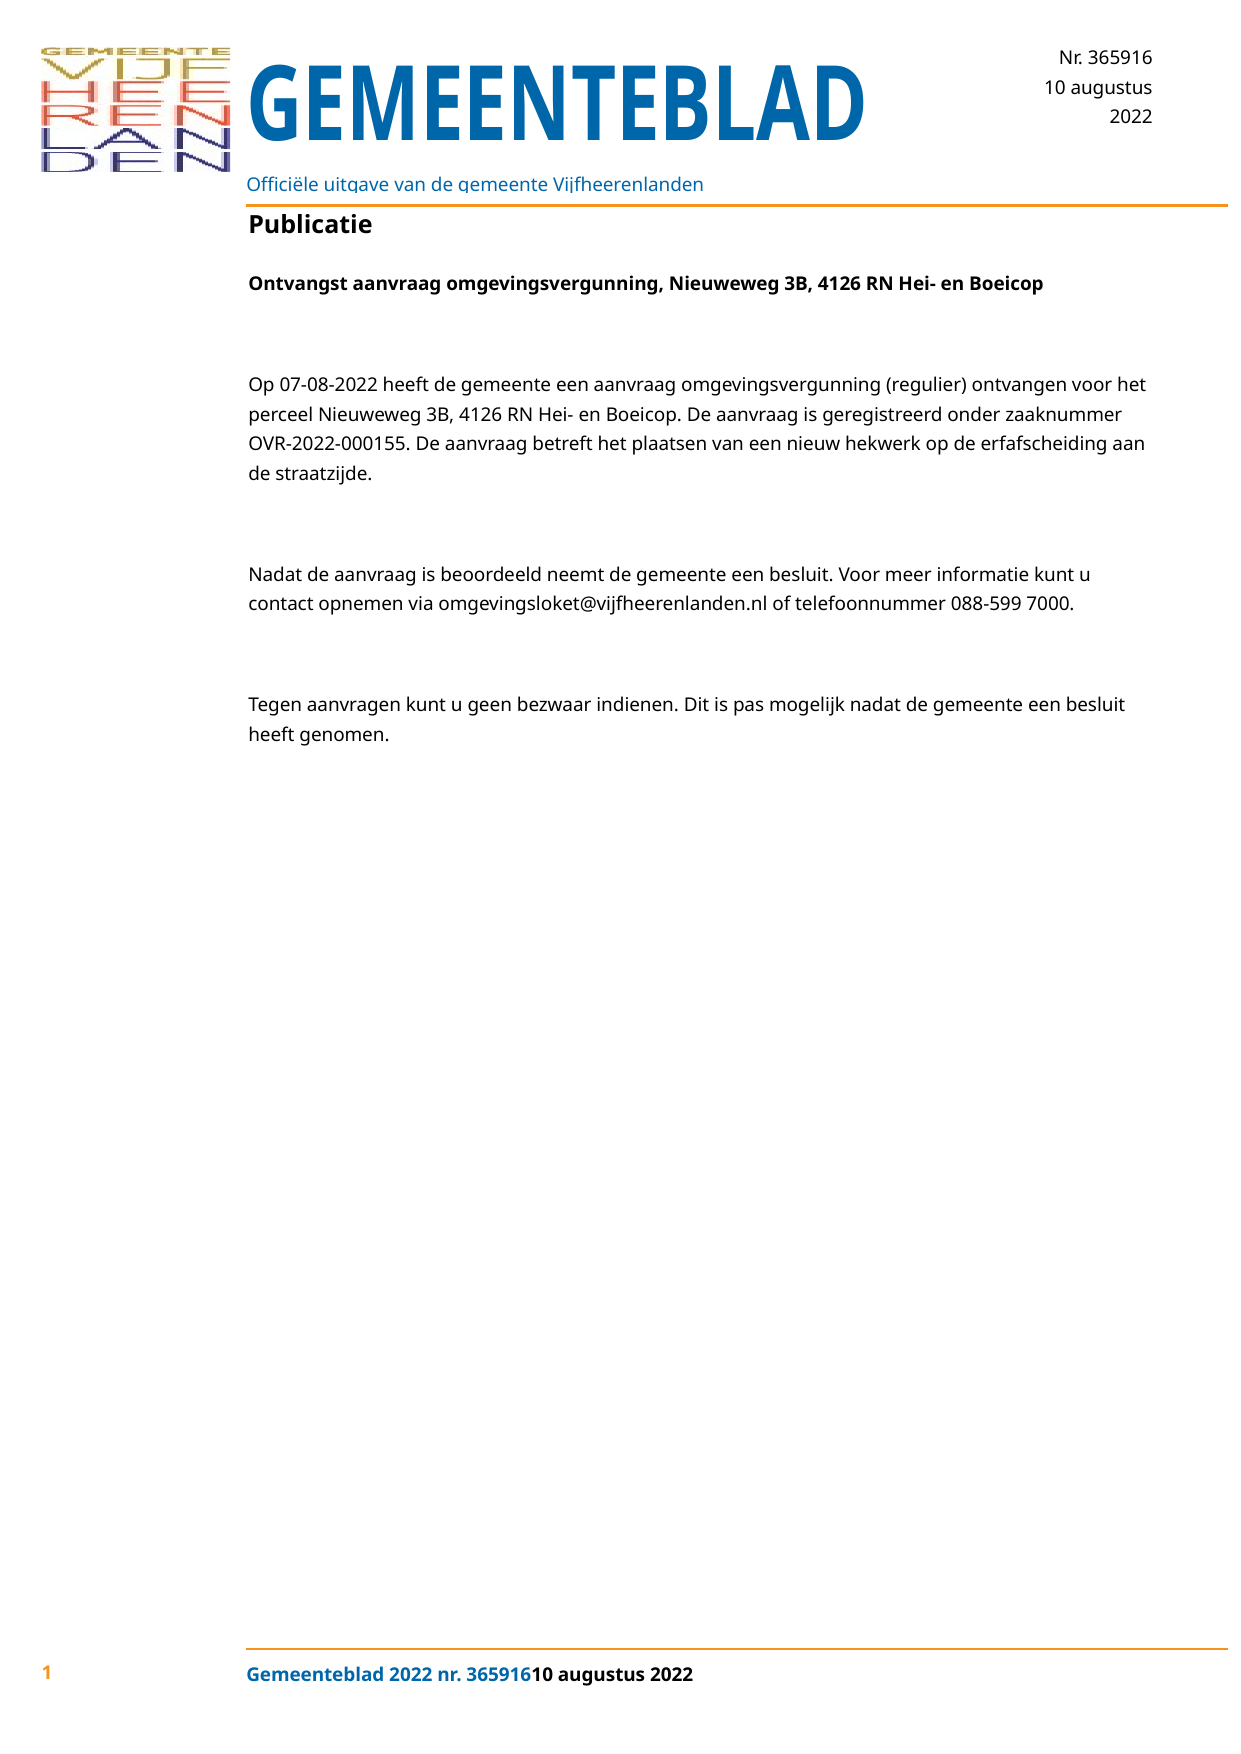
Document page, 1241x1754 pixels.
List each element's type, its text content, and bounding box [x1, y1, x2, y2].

text Publicatie [248, 207, 1152, 241]
text Ontvangst aanvraag omgevingsvergunning, Nieuweweg 3B, 4126 RN Hei- en Boeicop [248, 270, 1152, 296]
text Nadat de aanvraag is beoordeeld neemt de gemeente een besluit. Voor meer informatie kunt u contact opnemen via omgevingsloket@vijfheerenlanden.nl of telefoonnummer 088-599 7000. [248, 561, 1152, 616]
picture [41, 47, 231, 172]
text Tegen aanvragen kunt u geen bezwaar indienen. Dit is pas mogelijk nadat de gemeente een besluit heeft genomen. [248, 691, 1152, 746]
text Op 07-08-2022 heeft de gemeente een aanvraag omgevingsvergunning (regulier) ontvangen voor het perceel Nieuweweg 3B, 4126 RN Hei- en Boeicop. De aanvraag is geregistreerd onder zaaknummer OVR-2022-000155. De aanvraag betreft het plaatsen van een nieuw hekwerk op de erfafscheiding aan de straatzijde. [248, 371, 1152, 486]
